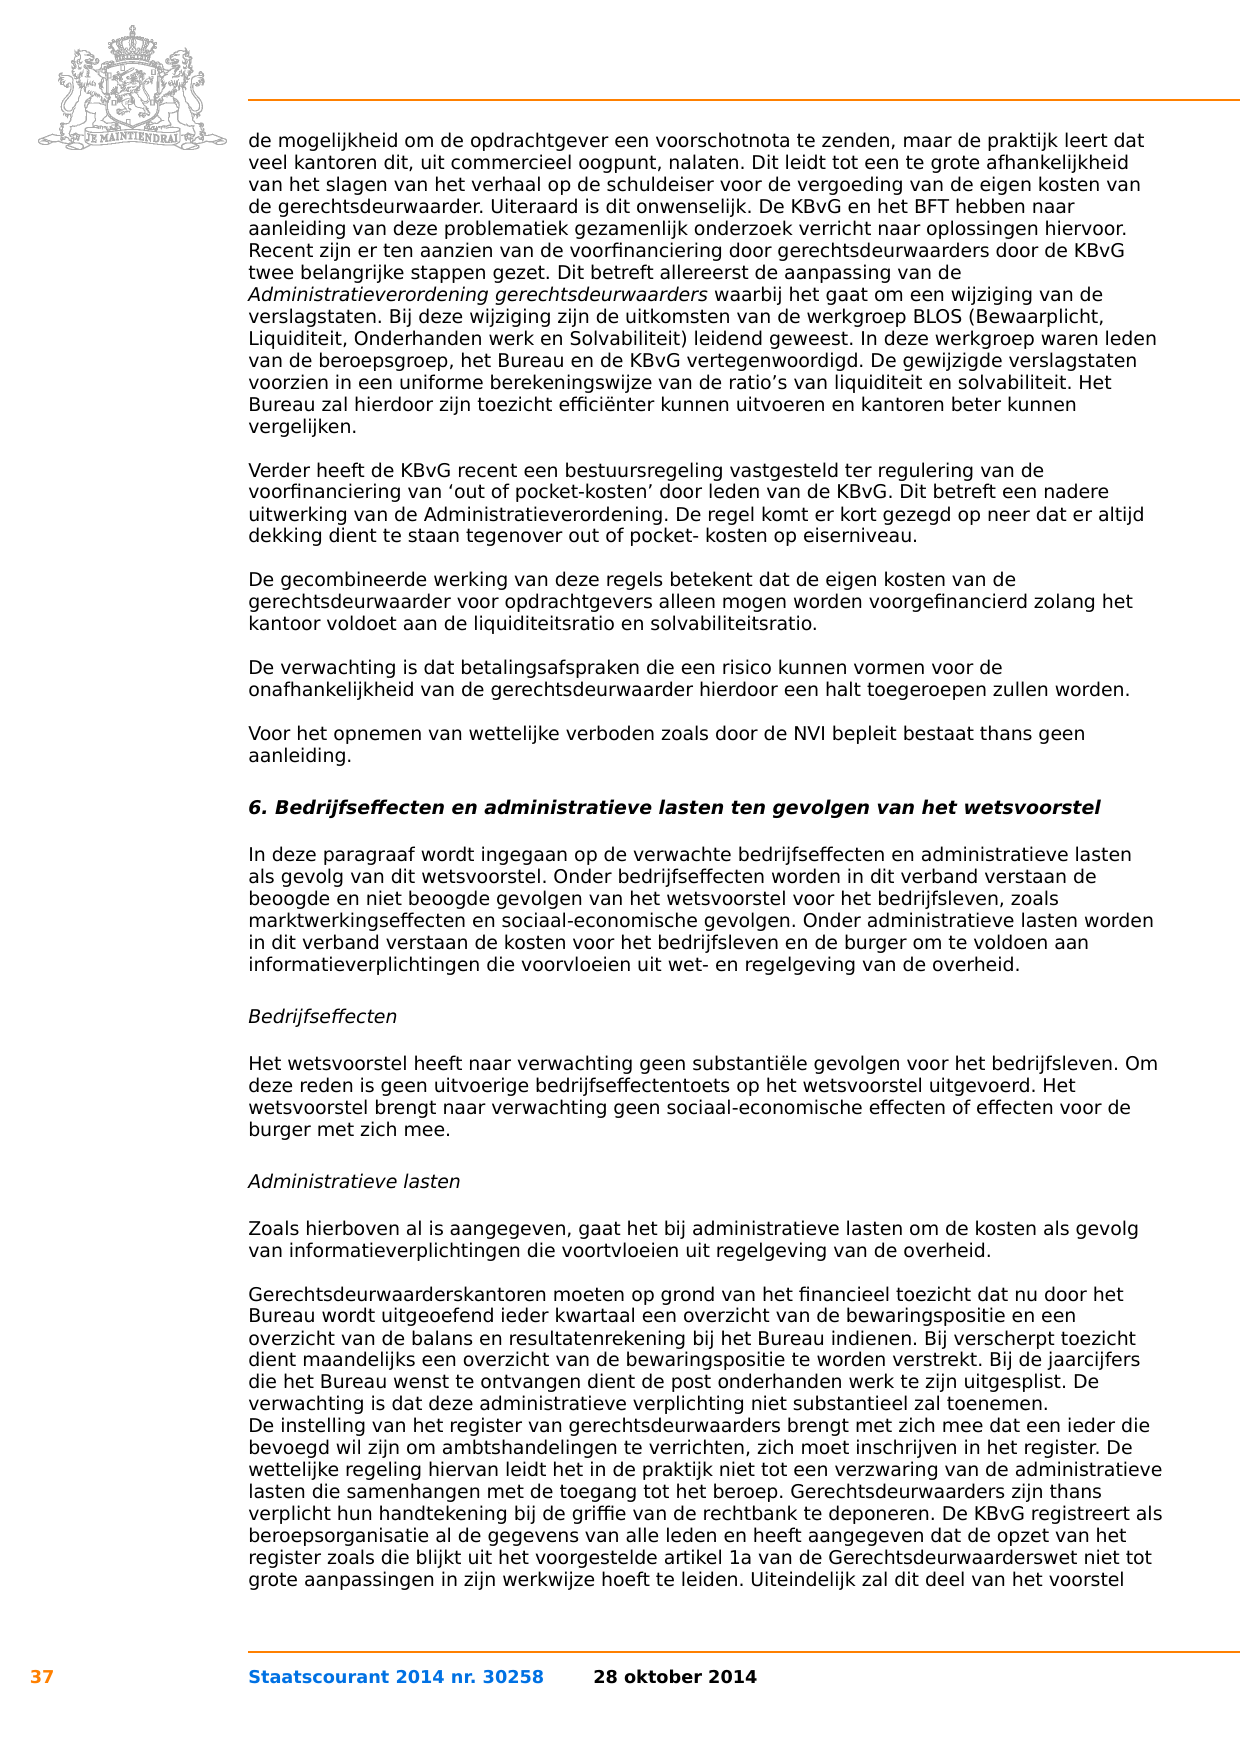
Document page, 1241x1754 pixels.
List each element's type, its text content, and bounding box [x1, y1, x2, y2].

subtitle Bedrijfseffecten [248, 1006, 1163, 1028]
text De gecombineerde werking van deze regels betekent dat de eigen kosten van de gerechtsdeurwaarder voor opdrachtgevers alleen mogen worden voorgefinancierd zolang het kantoor voldoet aan de liquiditeitsratio en solvabiliteitsratio. [248, 569, 1163, 635]
text Het wetsvoorstel heeft naar verwachting geen substantiële gevolgen voor het bedrijfsleven. Om deze reden is geen uitvoerige bedrijfseffectentoets op het wetsvoorstel uitgevoerd. Het wetsvoorstel brengt naar verwachting geen sociaal-economische effecten of effecten voor de burger met zich mee. [248, 1053, 1163, 1141]
text Verder heeft de KBvG recent een bestuursregeling vastgesteld ter regulering van de voorfinanciering van ‘out of pocket-kosten’ door leden van de KBvG. Dit betreft een nadere uitwerking van de Administratieverordening. De regel komt er kort gezegd op neer dat er altijd dekking dient te staan tegenover out of pocket- kosten op eiserniveau. [248, 459, 1163, 547]
text In deze paragraaf wordt ingegaan op de verwachte bedrijfseffecten en administratieve lasten als gevolg van dit wetsvoorstel. Onder bedrijfseffecten worden in dit verband verstaan de beoogde en niet beoogde gevolgen van het wetsvoorstel voor het bedrijfsleven, zoals marktwerkingseffecten en sociaal-economische gevolgen. Onder administratieve lasten worden in dit verband verstaan de kosten voor het bedrijfsleven en de burger om te voldoen aan informatieverplichtingen die voorvloeien uit wet- en regelgeving van de overheid. [248, 844, 1163, 976]
text Gerechtsdeurwaarderskantoren moeten op grond van het financieel toezicht dat nu door het Bureau wordt uitgeoefend ieder kwartaal een overzicht van de bewaringspositie en een overzicht van de balans en resultatenrekening bij het Bureau indienen. Bij verscherpt toezicht dient maandelijks een overzicht van de bewaringspositie te worden verstrekt. Bij de jaarcijfers die het Bureau wenst te ontvangen dient de post onderhanden werk te zijn uitgesplist. De verwachting is dat deze administratieve verplichting niet substantieel zal toenemen. [248, 1283, 1163, 1415]
text Voor het opnemen van wettelijke verboden zoals door de NVI bepleit bestaat thans geen aanleiding. [248, 723, 1163, 767]
text de mogelijkheid om de opdrachtgever een voorschotnota te zenden, maar de praktijk leert dat veel kantoren dit, uit commercieel oogpunt, nalaten. Dit leidt tot een te grote afhankelijkheid van het slagen van het verhaal op de schuldeiser voor de vergoeding van de eigen kosten van de gerechtsdeurwaarder. Uiteraard is dit onwenselijk. De KBvG en het BFT hebben naar aanleiding van deze problematiek gezamenlijk onderzoek verricht naar oplossingen hiervoor. Recent zijn er ten aanzien van de voorfinanciering door gerechtsdeurwaarders door de KBvG twee belangrijke stappen gezet. Dit betreft allereerst de aanpassing van de Administratieverordening gerechtsdeurwaarders waarbij het gaat om een wijziging van de verslagstaten. Bij deze wijziging zijn de uitkomsten van de werkgroep BLOS (Bewaarplicht, Liquiditeit, Onderhanden werk en Solvabiliteit) leidend geweest. In deze werkgroep waren leden van de beroepsgroep, het Bureau en de KBvG vertegenwoordigd. De gewijzigde verslagstaten voorzien in een uniforme berekeningswijze van de ratio’s van liquiditeit en solvabiliteit. Het Bureau zal hierdoor zijn toezicht efficiënter kunnen uitvoeren en kantoren beter kunnen vergelijken. [248, 130, 1163, 438]
text Zoals hierboven al is aangegeven, gaat het bij administratieve lasten om de kosten als gevolg van informatieverplichtingen die voortvloeien uit regelgeving van de overheid. [248, 1218, 1163, 1262]
text De verwachting is dat betalingsafspraken die een risico kunnen vormen voor de onafhankelijkheid van de gerechtsdeurwaarder hierdoor een halt toegeroepen zullen worden. [248, 657, 1163, 701]
picture [38, 25, 227, 150]
subtitle 6. Bedrijfseffecten en administratieve lasten ten gevolgen van het wetsvoorstel [248, 797, 1163, 819]
text De instelling van het register van gerechtsdeurwaarders brengt met zich mee dat een ieder die bevoegd wil zijn om ambtshandelingen te verrichten, zich moet inschrijven in het register. De wettelijke regeling hiervan leidt het in de praktijk niet tot een verzwaring van de administratieve lasten die samenhangen met de toegang tot het beroep. Gerechtsdeurwaarders zijn thans verplicht hun handtekening bij de griffie van de rechtbank te deponeren. De KBvG registreert als beroepsorganisatie al de gegevens van alle leden en heeft aangegeven dat de opzet van het register zoals die blijkt uit het voorgestelde artikel 1a van de Gerechtsdeurwaarderswet niet tot grote aanpassingen in zijn werkwijze hoeft te leiden. Uiteindelijk zal dit deel van het voorstel [248, 1415, 1163, 1591]
subtitle Administratieve lasten [248, 1171, 1163, 1193]
